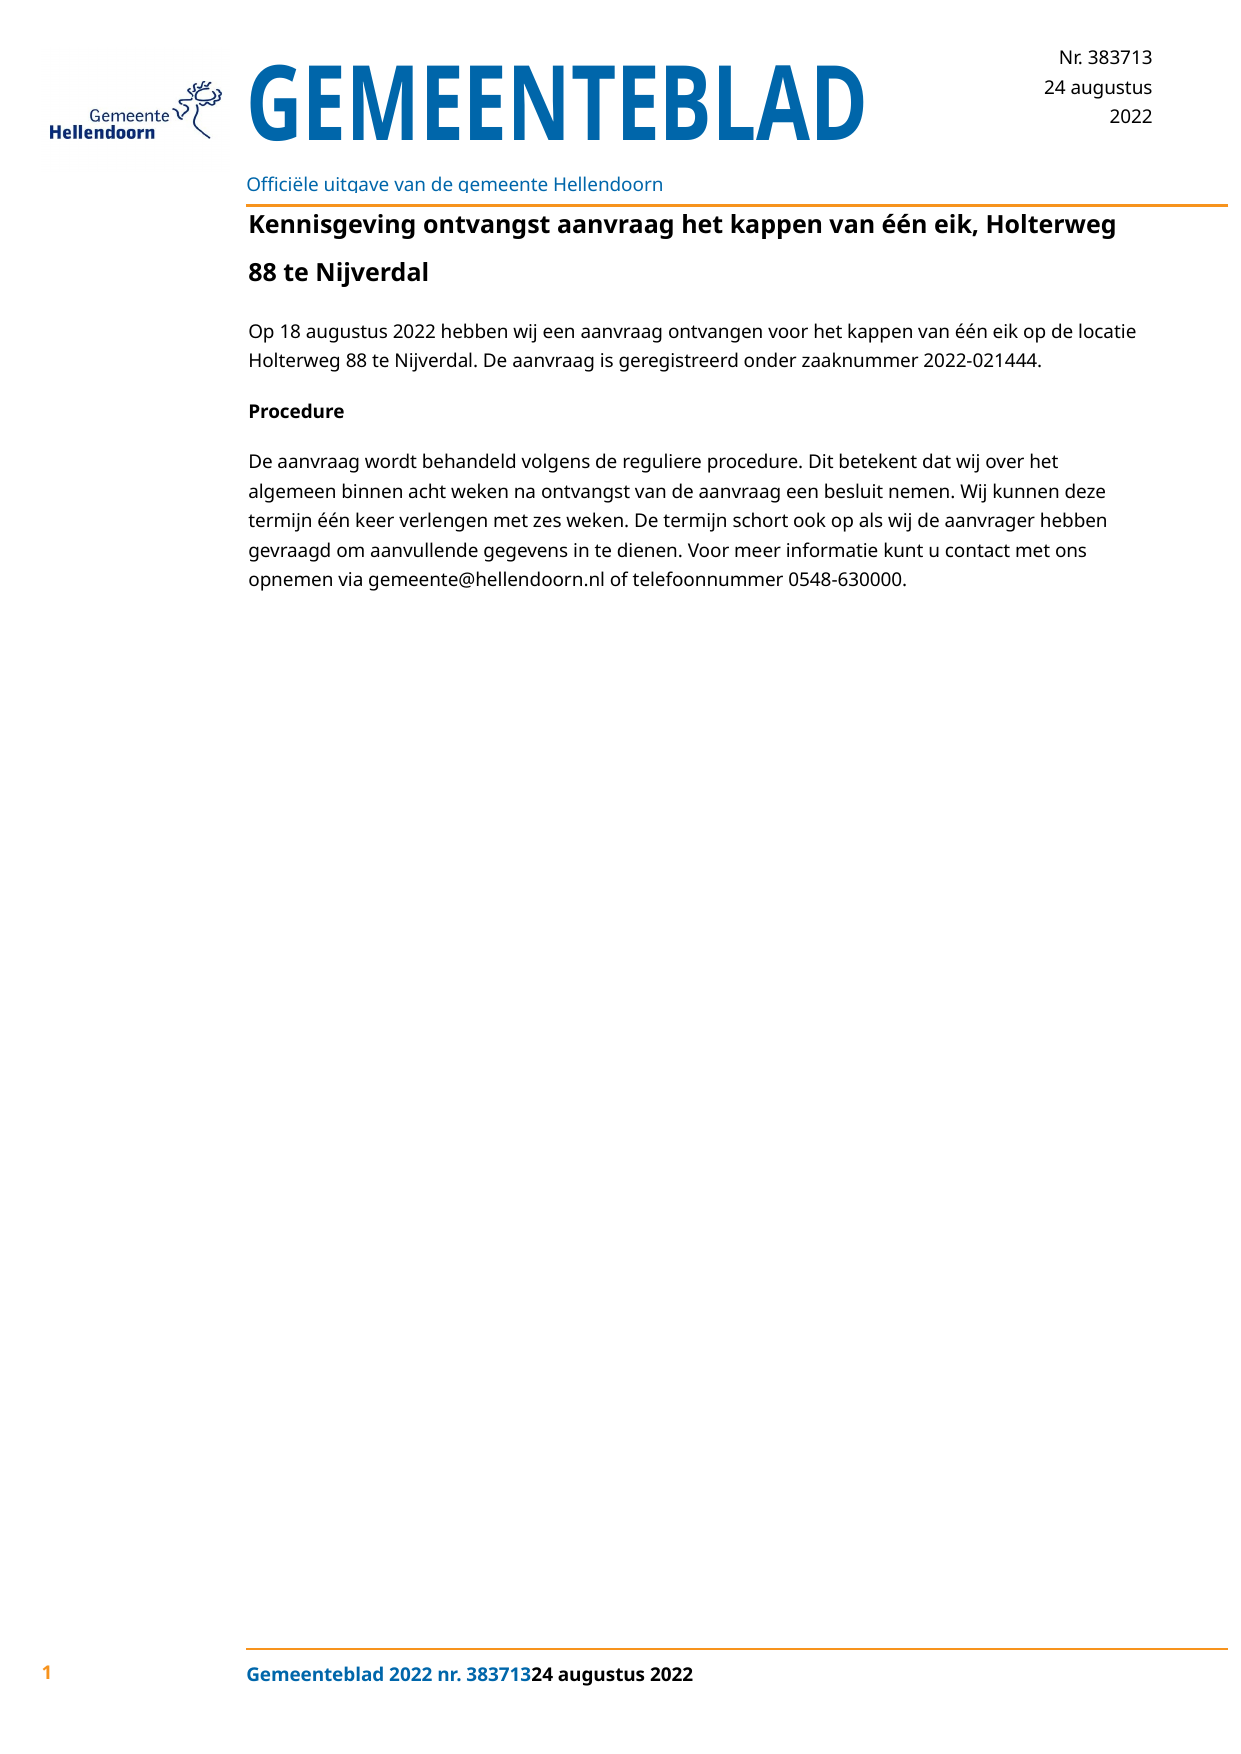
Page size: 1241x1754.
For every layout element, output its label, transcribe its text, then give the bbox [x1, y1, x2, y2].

text Op 18 augustus 2022 hebben wij een aanvraag ontvangen voor het kappen van één eik op de locatie Holterweg 88 te Nijverdal. De aanvraag is geregistreerd onder zaaknummer 2022-021444. [248, 318, 1152, 373]
picture [41, 47, 231, 172]
text Procedure [248, 398, 1152, 424]
text De aanvraag wordt behandeld volgens de reguliere procedure. Dit betekent dat wij over het algemeen binnen acht weken na ontvangst van de aanvraag een besluit nemen. Wij kunnen deze termijn één keer verlengen met zes weken. De termijn schort ook op als wij de aanvrager hebben gevraagd om aanvullende gegevens in te dienen. Voor meer informatie kunt u contact met ons opnemen via gemeente@hellendoorn.nl of telefoonnummer 0548-630000. [248, 448, 1152, 592]
text Kennisgeving ontvangst aanvraag het kappen van één eik, Holterweg 88 te Nijverdal [248, 207, 1152, 288]
